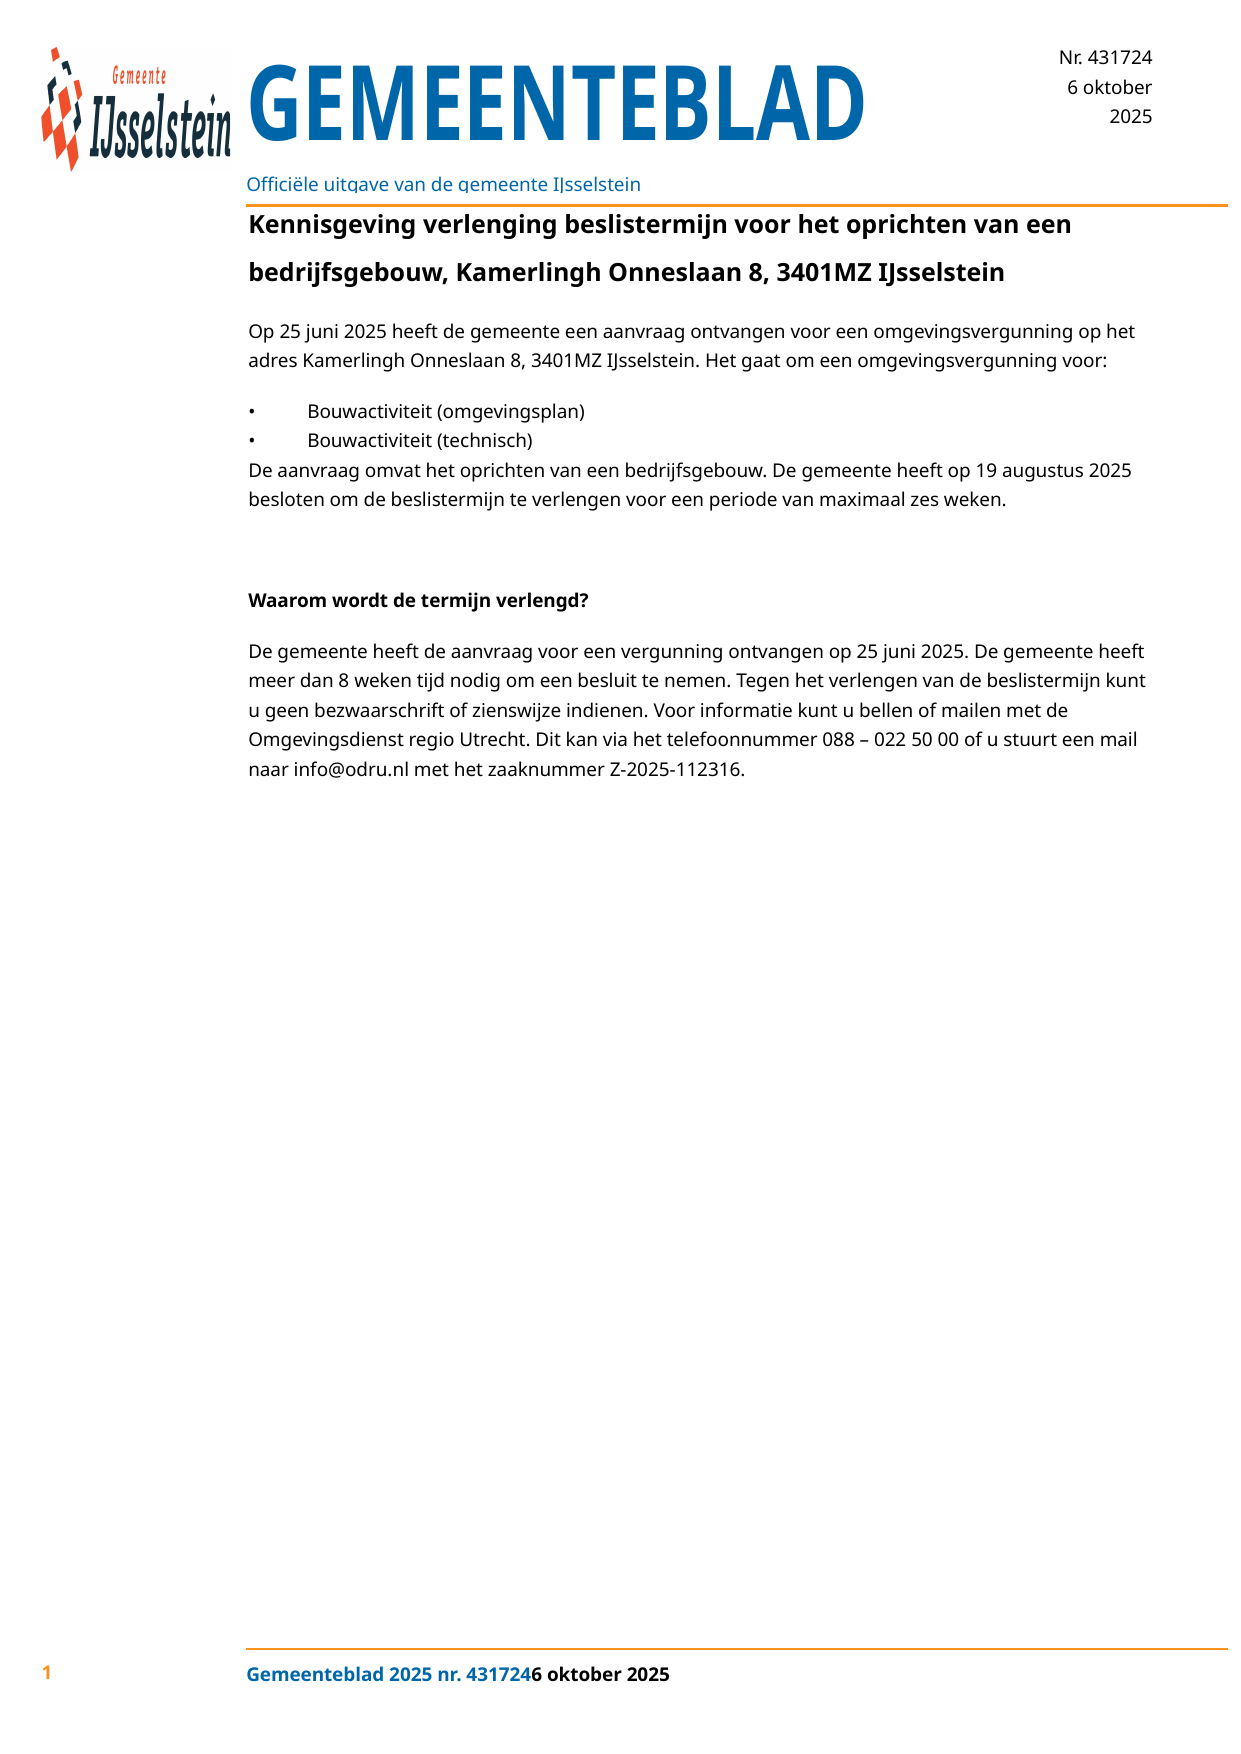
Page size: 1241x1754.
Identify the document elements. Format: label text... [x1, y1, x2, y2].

picture [41, 47, 231, 172]
text De aanvraag omvat het oprichten van een bedrijfsgebouw. De gemeente heeft op 19 augustus 2025 besloten om de beslistermijn te verlengen voor een periode van maximaal zes weken. [248, 457, 1152, 512]
list Bouwactiviteit (omgevingsplan) [248, 398, 1152, 424]
text Waarom wordt de termijn verlengd? [248, 587, 1152, 613]
text De gemeente heeft de aanvraag voor een vergunning ontvangen op 25 juni 2025. De gemeente heeft meer dan 8 weken tijd nodig om een besluit te nemen. Tegen het verlengen van de beslistermijn kunt u geen bezwaarschrift of zienswijze indienen. Voor informatie kunt u bellen of mailen met de Omgevingsdienst regio Utrecht. Dit kan via het telefoonnummer 088 – 022 50 00 of u stuurt een mail naar info@odru.nl met het zaaknummer Z-2025-112316. [248, 638, 1152, 782]
list Bouwactiviteit (technisch) [248, 427, 1152, 453]
text Op 25 juni 2025 heeft de gemeente een aanvraag ontvangen voor een omgevingsvergunning op het adres Kamerlingh Onneslaan 8, 3401MZ IJsselstein. Het gaat om een omgevingsvergunning voor: [248, 318, 1152, 373]
text Kennisgeving verlenging beslistermijn voor het oprichten van een bedrijfsgebouw, Kamerlingh Onneslaan 8, 3401MZ IJsselstein [248, 207, 1152, 288]
